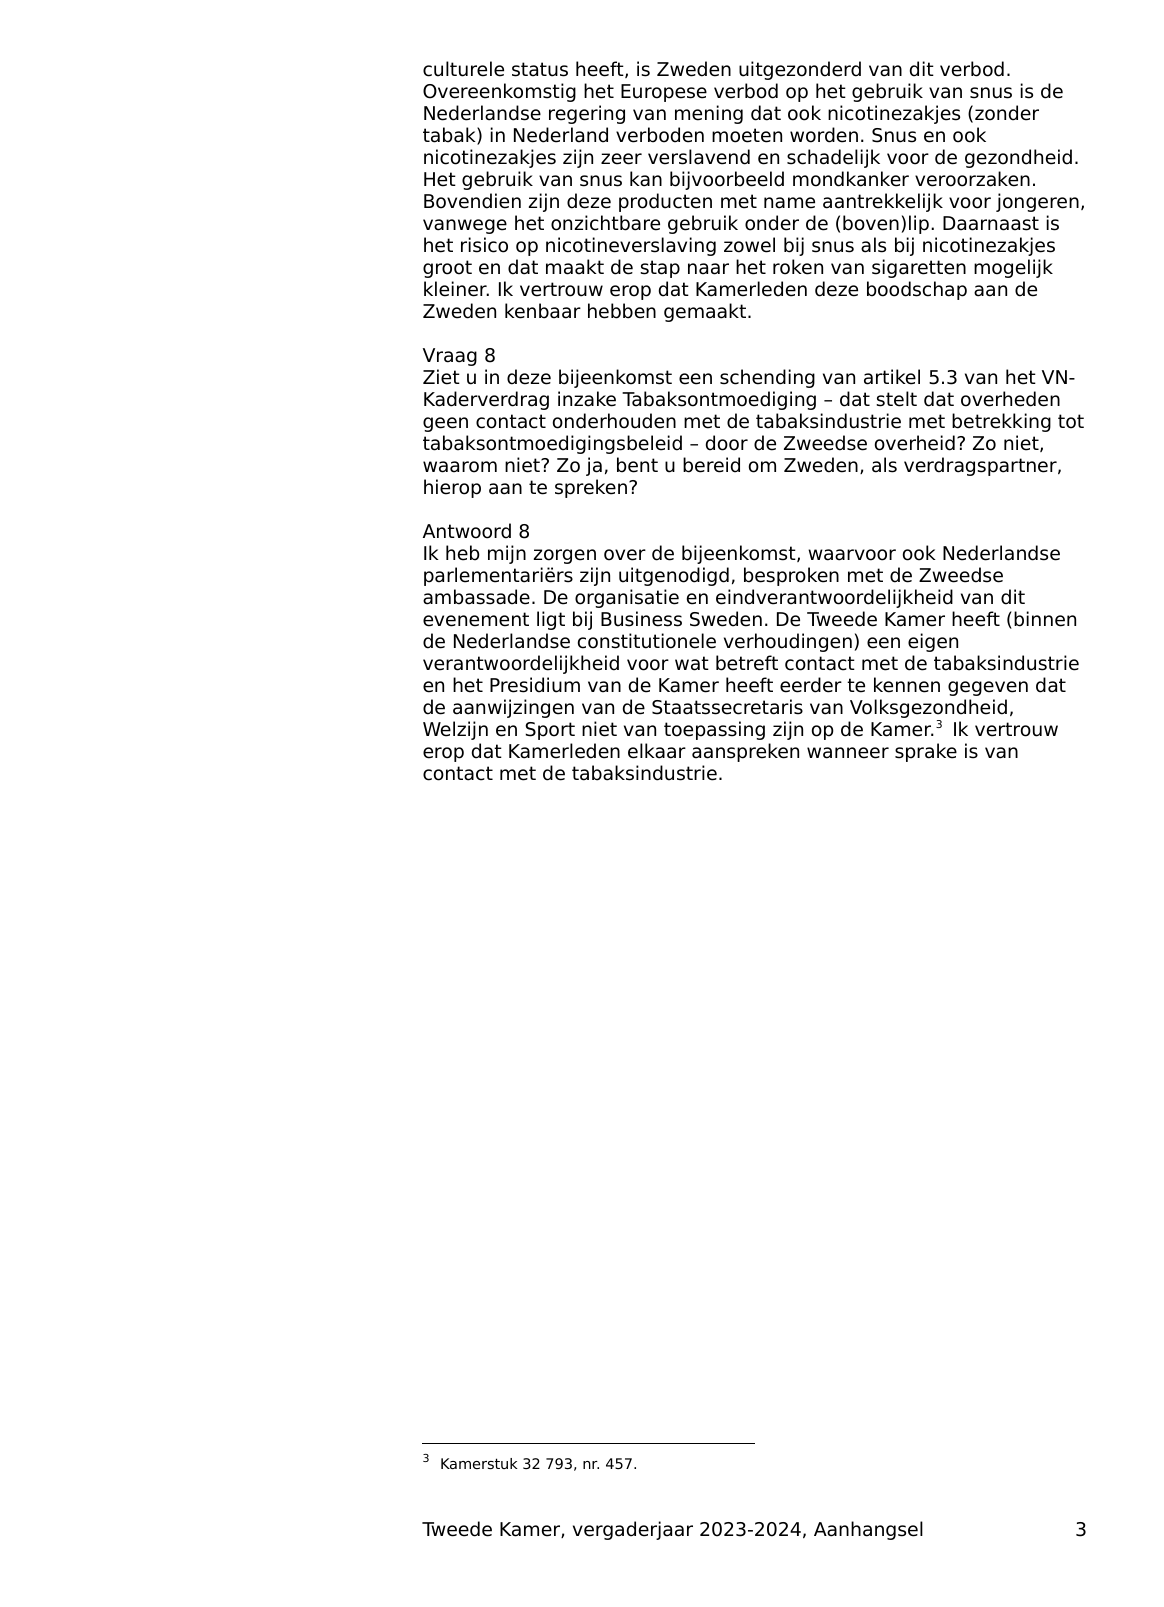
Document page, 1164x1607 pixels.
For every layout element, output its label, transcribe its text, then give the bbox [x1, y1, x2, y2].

text Ik heb mijn zorgen over de bijeenkomst, waarvoor ook Nederlandse parlementariërs zijn uitgenodigd, besproken met de Zweedse ambassade. De organisatie en eindverantwoordelijkheid van dit evenement ligt bij Business Sweden. De Tweede Kamer heeft (binnen de Nederlandse constitutionele verhoudingen) een eigen verantwoordelijkheid voor wat betreft contact met de tabaksindustrie en het Presidium van de Kamer heeft eerder te kennen gegeven dat de aanwijzingen van de Staatssecretaris van Volksgezondheid, Welzijn en Sport niet van toepassing zijn op de Kamer. Ik vertrouw erop dat Kamerleden elkaar aanspreken wanneer sprake is van contact met de tabaksindustrie. [422, 543, 1087, 785]
text Kamerstuk 32 793, nr. 457. [422, 1452, 1087, 1474]
text culturele status heeft, is Zweden uitgezonderd van dit verbod. Overeenkomstig het Europese verbod op het gebruik van snus is de Nederlandse regering van mening dat ook nicotinezakjes (zonder tabak) in Nederland verboden moeten worden. Snus en ook nicotinezakjes zijn zeer verslavend en schadelijk voor de gezondheid. Het gebruik van snus kan bijvoorbeeld mondkanker veroorzaken. Bovendien zijn deze producten met name aantrekkelijk voor jongeren, vanwege het onzichtbare gebruik onder de (boven)lip. Daarnaast is het risico op nicotineverslaving zowel bij snus als bij nicotinezakjes groot en dat maakt de stap naar het roken van sigaretten mogelijk kleiner. Ik vertrouw erop dat Kamerleden deze boodschap aan de Zweden kenbaar hebben gemaakt. [422, 59, 1087, 323]
text Antwoord 8 [422, 521, 1087, 543]
text Vraag 8 [422, 345, 1087, 367]
text Ziet u in deze bijeenkomst een schending van artikel 5.3 van het VN-Kaderverdrag inzake Tabaksontmoediging – dat stelt dat overheden geen contact onderhouden met de tabaksindustrie met betrekking tot tabaksontmoedigingsbeleid – door de Zweedse overheid? Zo niet, waarom niet? Zo ja, bent u bereid om Zweden, als verdragspartner, hierop aan te spreken? [422, 367, 1087, 499]
